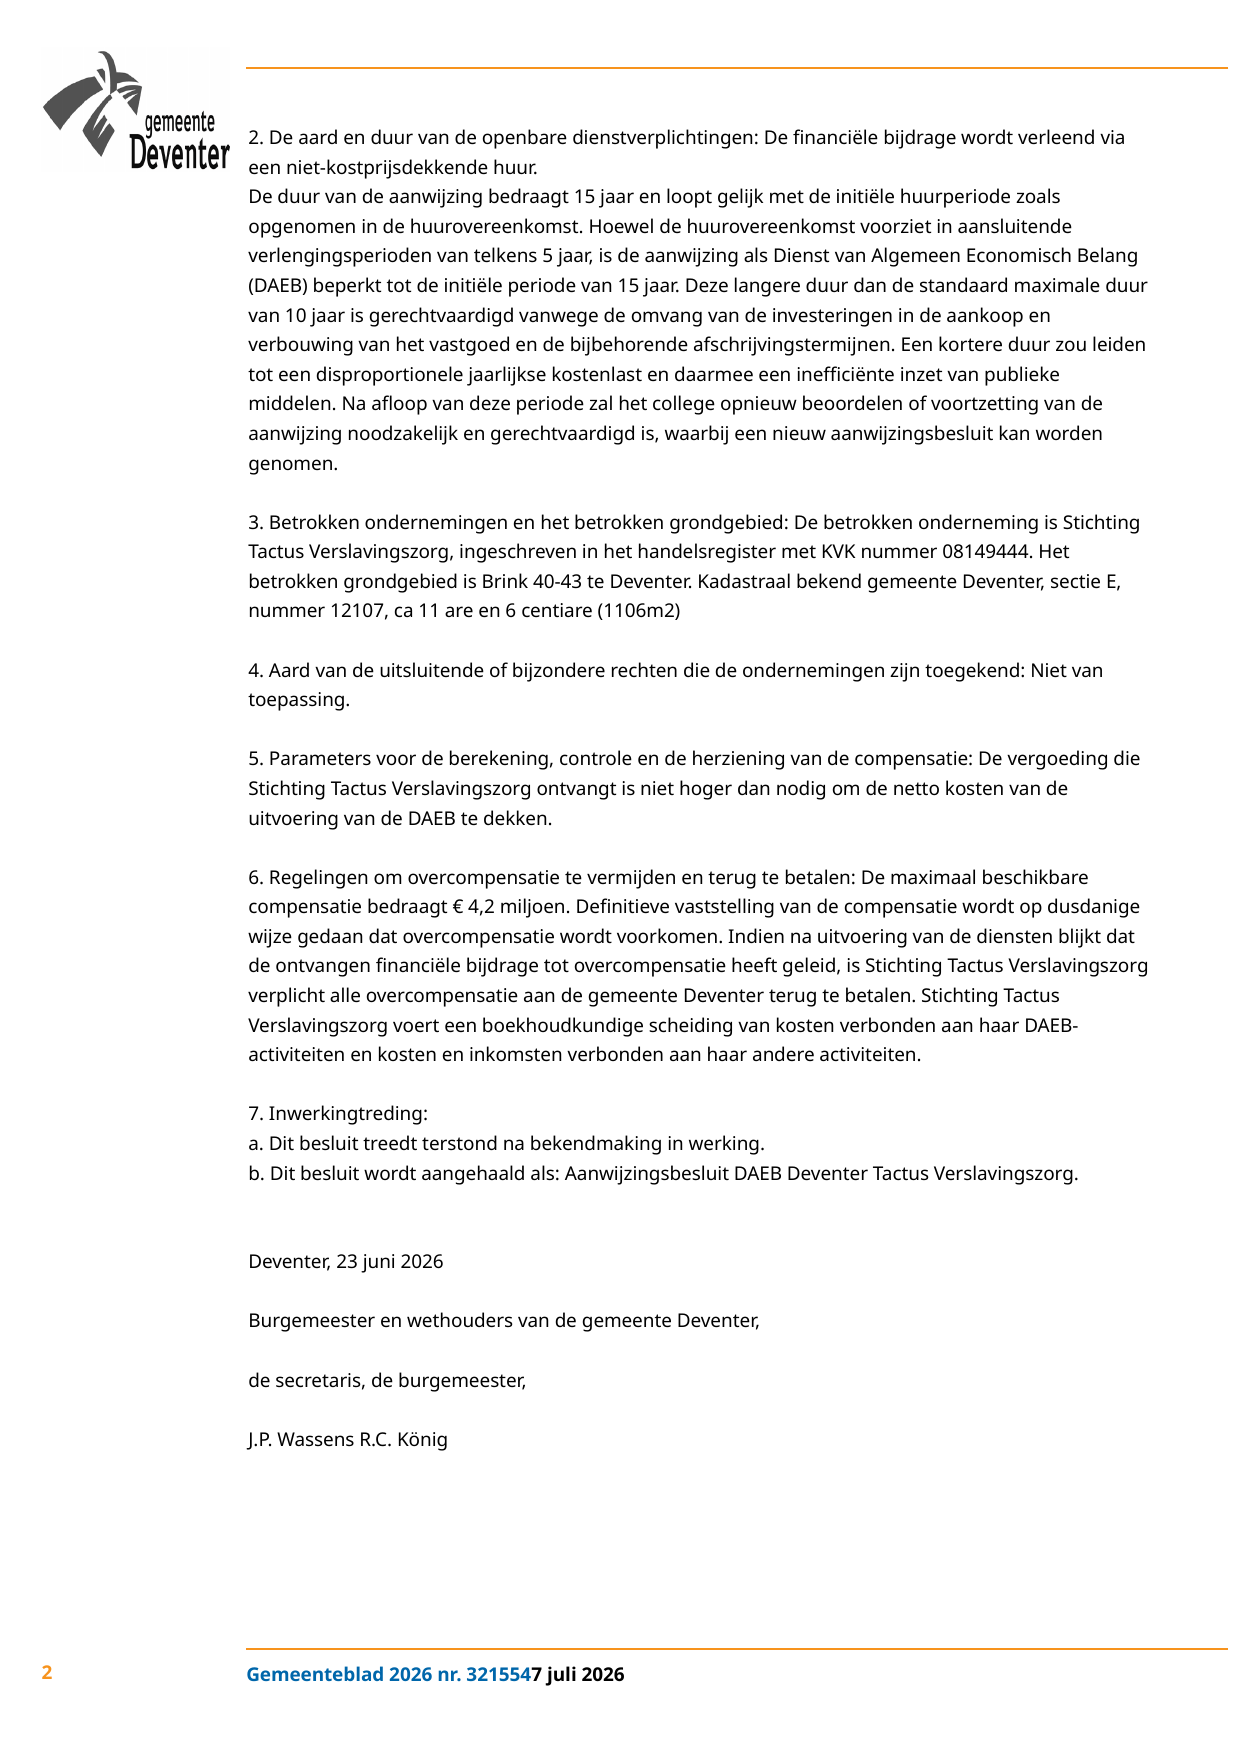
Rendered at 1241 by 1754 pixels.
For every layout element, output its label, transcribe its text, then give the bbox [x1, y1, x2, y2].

text a. Dit besluit treedt terstond na bekendmaking in werking. [248, 1130, 1152, 1156]
text 5. Parameters voor de berekening, controle en de herziening van de compensatie: De vergoeding die Stichting Tactus Verslavingszorg ontvangt is niet hoger dan nodig om de netto kosten van de uitvoering van de DAEB te dekken. [248, 746, 1152, 831]
text 3. Betrokken ondernemingen en het betrokken grondgebied: De betrokken onderneming is Stichting Tactus Verslavingszorg, ingeschreven in het handelsregister met KVK nummer 08149444. Het betrokken grondgebied is Brink 40-43 te Deventer. Kadastraal bekend gemeente Deventer, sectie E, nummer 12107, ca 11 are en 6 centiare (1106m2) [248, 509, 1152, 623]
text Deventer, 23 juni 2026 [248, 1248, 1152, 1274]
text b. Dit besluit wordt aangehaald als: Aanwijzingsbesluit DAEB Deventer Tactus Verslavingszorg. [248, 1160, 1152, 1186]
text 4. Aard van de uitsluitende of bijzondere rechten die de ondernemingen zijn toegekend: Niet van toepassing. [248, 657, 1152, 712]
picture [41, 47, 231, 172]
text De duur van de aanwijzing bedraagt 15 jaar en loopt gelijk met de initiële huurperiode zoals opgenomen in de huurovereenkomst. Hoewel de huurovereenkomst voorziet in aansluitende verlengingsperioden van telkens 5 jaar, is de aanwijzing als Dienst van Algemeen Economisch Belang (DAEB) beperkt tot de initiële periode van 15 jaar. Deze langere duur dan de standaard maximale duur van 10 jaar is gerechtvaardigd vanwege de omvang van de investeringen in de aankoop en verbouwing van het vastgoed en de bijbehorende afschrijvingstermijnen. Een kortere duur zou leiden tot een disproportionele jaarlijkse kostenlast en daarmee een inefficiënte inzet van publieke middelen. Na afloop van deze periode zal het college opnieuw beoordelen of voortzetting van de aanwijzing noodzakelijk en gerechtvaardigd is, waarbij een nieuw aanwijzingsbesluit kan worden genomen. [248, 183, 1152, 476]
text 7. Inwerkingtreding: [248, 1101, 1152, 1126]
text Burgemeester en wethouders van de gemeente Deventer, [248, 1308, 1152, 1333]
text 6. Regelingen om overcompensatie te vermijden en terug te betalen: De maximaal beschikbare compensatie bedraagt € 4,2 miljoen. Definitieve vaststelling van de compensatie wordt op dusdanige wijze gedaan dat overcompensatie wordt voorkomen. Indien na uitvoering van de diensten blijkt dat de ontvangen financiële bijdrage tot overcompensatie heeft geleid, is Stichting Tactus Verslavingszorg verplicht alle overcompensatie aan de gemeente Deventer terug te betalen. Stichting Tactus Verslavingszorg voert een boekhoudkundige scheiding van kosten verbonden aan haar DAEB-activiteiten en kosten en inkomsten verbonden aan haar andere activiteiten. [248, 864, 1152, 1067]
text 2. De aard en duur van de openbare dienstverplichtingen: De financiële bijdrage wordt verleend via een niet-kostprijsdekkende huur. [248, 124, 1152, 180]
text de secretaris, de burgemeester, [248, 1367, 1152, 1393]
text J.P. Wassens R.C. König [248, 1426, 1152, 1452]
